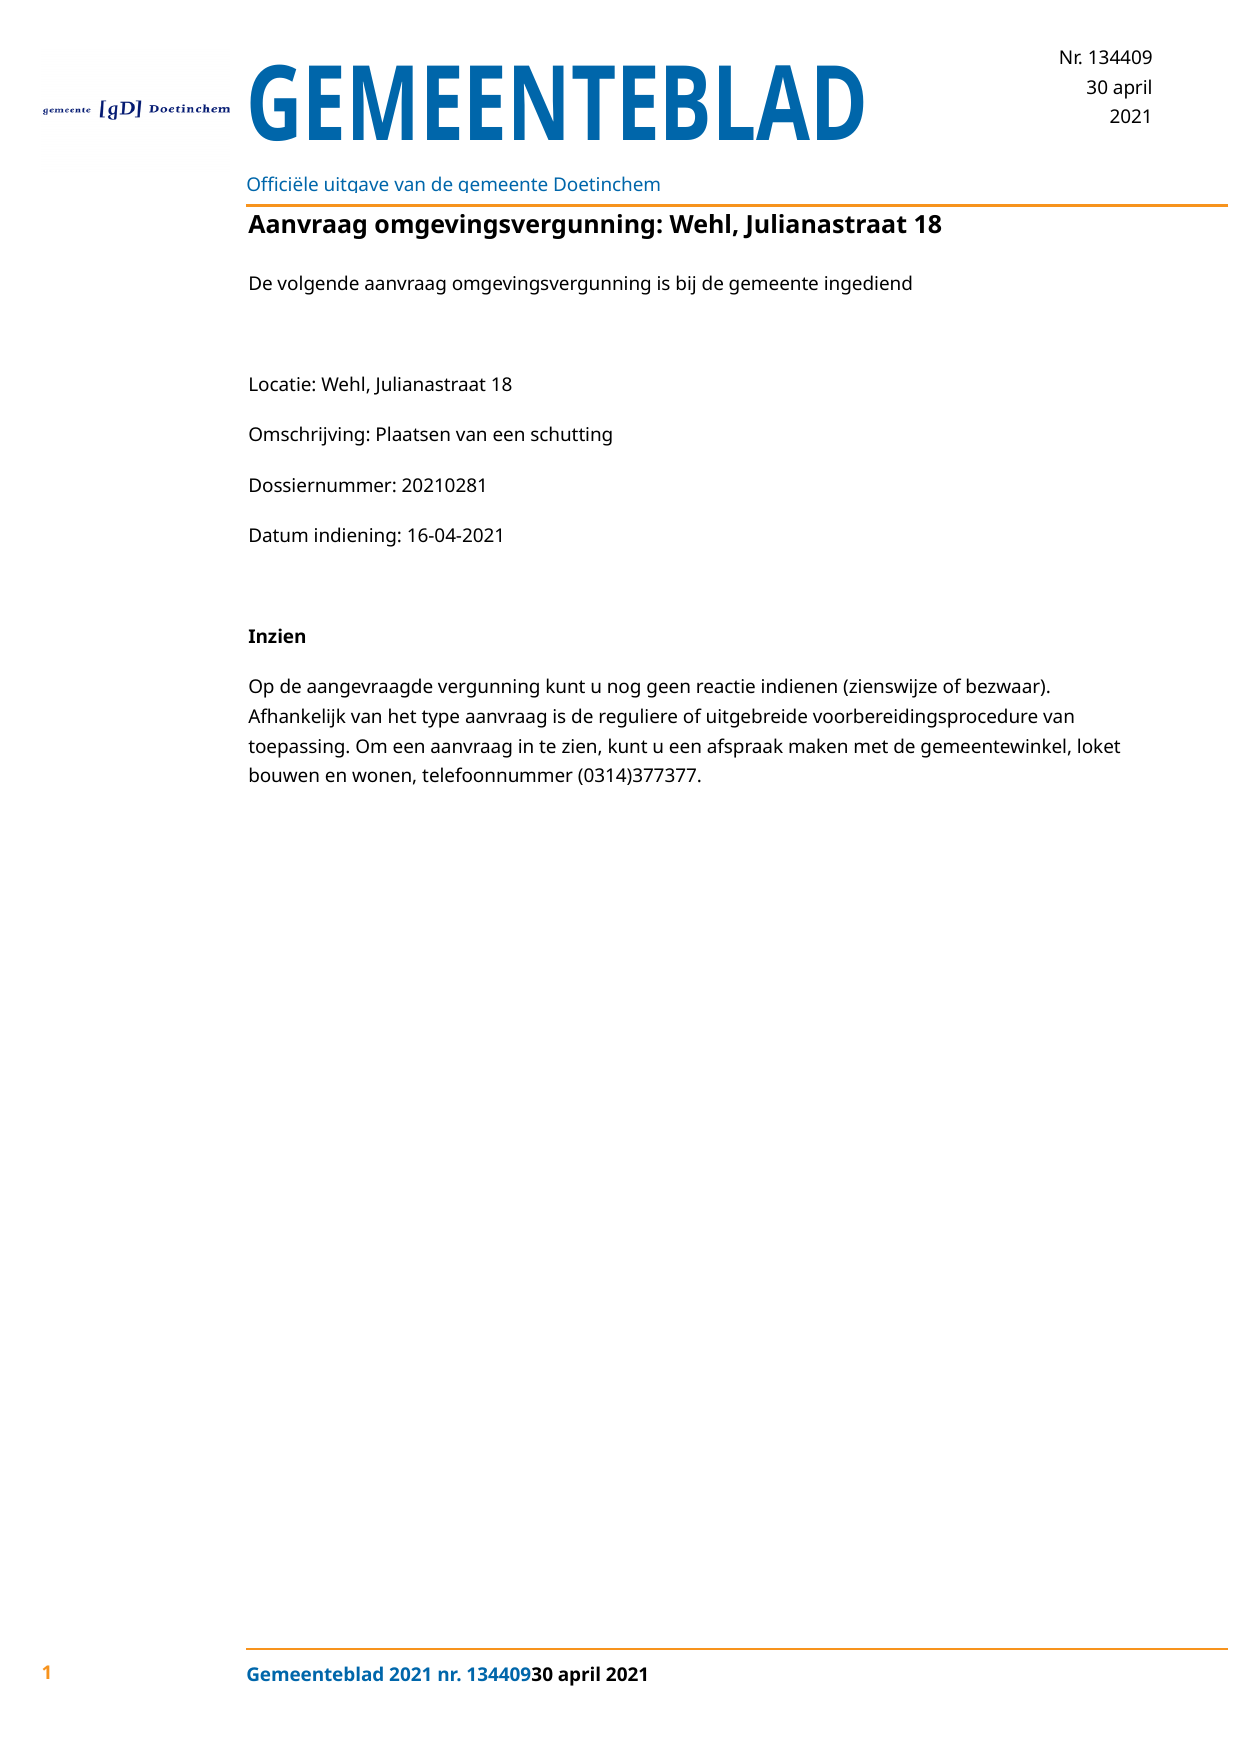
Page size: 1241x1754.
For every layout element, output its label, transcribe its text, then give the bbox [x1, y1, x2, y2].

picture [41, 47, 231, 172]
text De volgende aanvraag omgevingsvergunning is bij de gemeente ingediend [248, 270, 1152, 296]
text Inzien [248, 623, 1152, 649]
text Omschrijving: Plaatsen van een schutting [248, 422, 1152, 447]
text Datum indiening: 16-04-2021 [248, 522, 1152, 548]
text Dossiernummer: 20210281 [248, 472, 1152, 498]
text Locatie: Wehl, Julianastraat 18 [248, 371, 1152, 397]
text Op de aangevraagde vergunning kunt u nog geen reactie indienen (zienswijze of bezwaar). Afhankelijk van het type aanvraag is de reguliere of uitgebreide voorbereidingsprocedure van toepassing. Om een aanvraag in te zien, kunt u een afspraak maken met de gemeentewinkel, loket bouwen en wonen, telefoonnummer (0314)377377. [248, 674, 1152, 788]
text Aanvraag omgevingsvergunning: Wehl, Julianastraat 18 [248, 207, 1152, 241]
